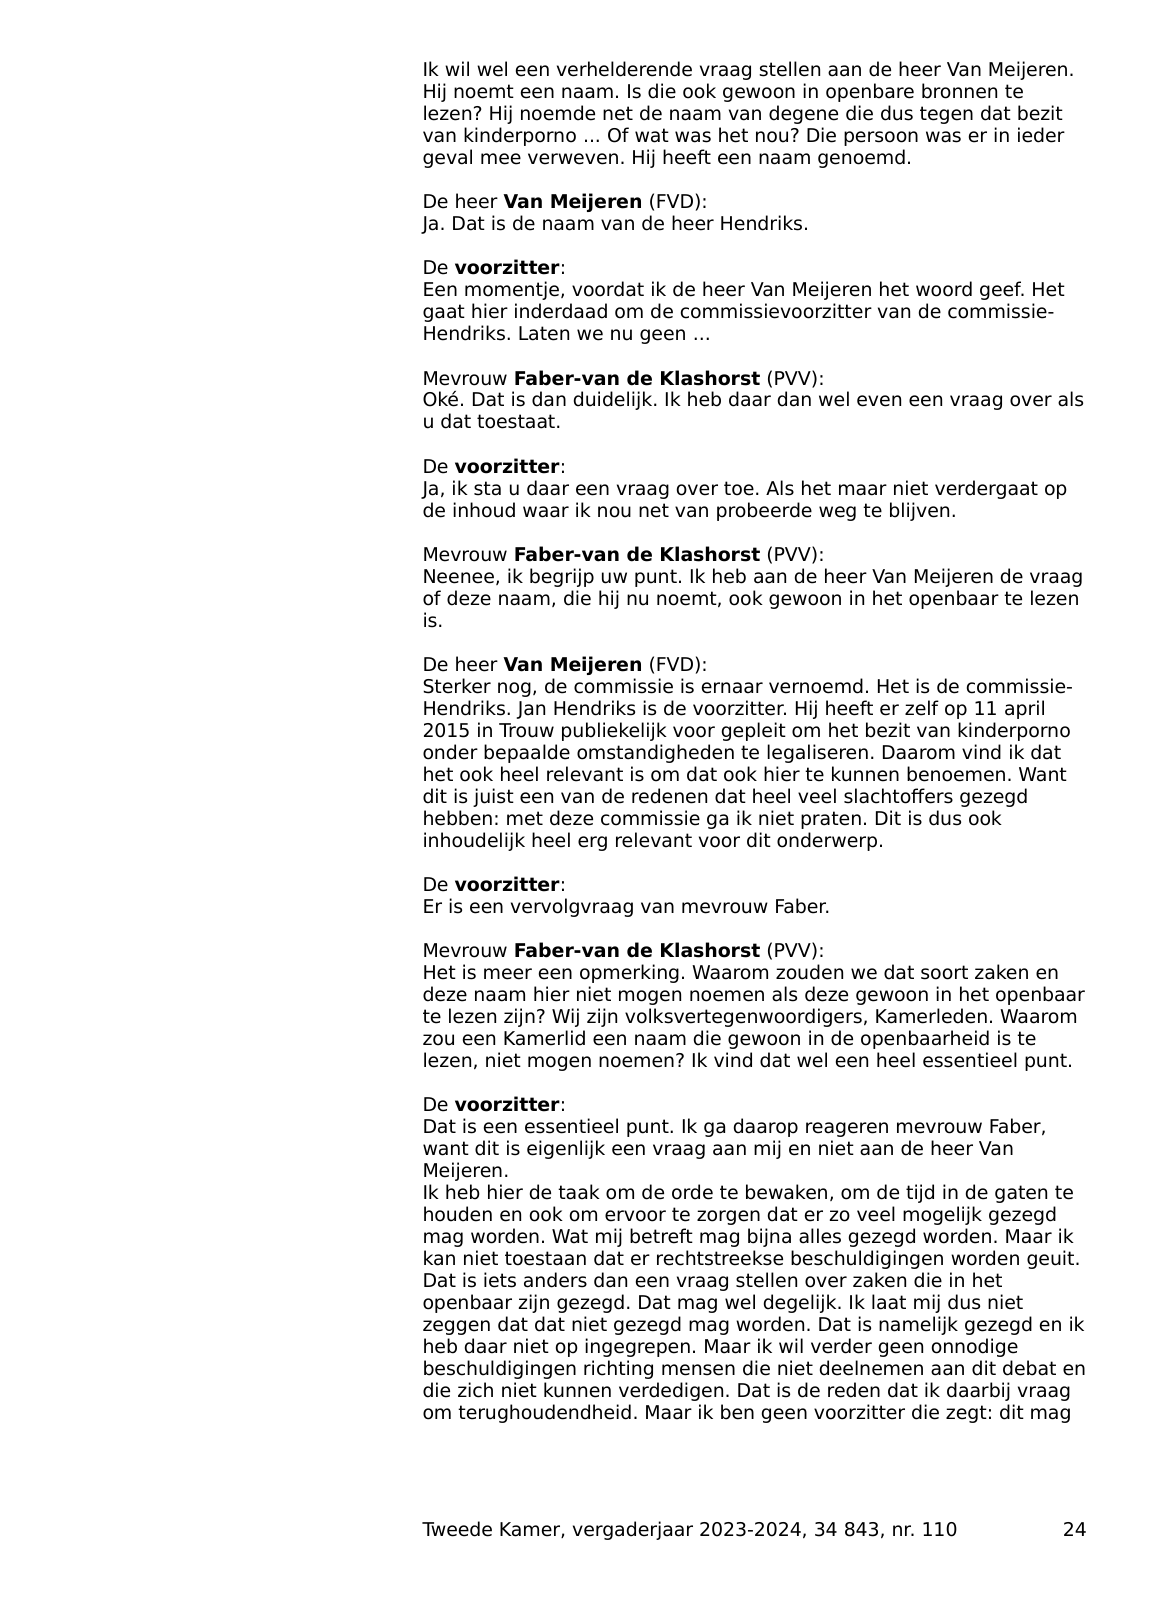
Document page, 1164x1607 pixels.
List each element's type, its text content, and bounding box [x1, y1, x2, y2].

text Mevrouw Faber-van de Klashorst (PVV): [422, 544, 1087, 566]
text Er is een vervolgvraag van mevrouw Faber. [422, 896, 1087, 918]
text Ja. Dat is de naam van de heer Hendriks. [422, 213, 1087, 235]
text De heer Van Meijeren (FVD): [422, 654, 1087, 676]
text De heer Van Meijeren (FVD): [422, 191, 1087, 213]
text Het is meer een opmerking. Waarom zouden we dat soort zaken en deze naam hier niet mogen noemen als deze gewoon in het openbaar te lezen zijn? Wij zijn volksvertegenwoordigers, Kamerleden. Waarom zou een Kamerlid een naam die gewoon in de openbaarheid is te lezen, niet mogen noemen? Ik vind dat wel een heel essentieel punt. [422, 962, 1087, 1072]
text Een momentje, voordat ik de heer Van Meijeren het woord geef. Het gaat hier inderdaad om de commissievoorzitter van de commissie-Hendriks. Laten we nu geen ... [422, 279, 1087, 345]
text De voorzitter: [422, 874, 1087, 896]
text Ik heb hier de taak om de orde te bewaken, om de tijd in de gaten te houden en ook om ervoor te zorgen dat er zo veel mogelijk gezegd mag worden. Wat mij betreft mag bijna alles gezegd worden. Maar ik kan niet toestaan dat er rechtstreekse beschuldigingen worden geuit. Dat is iets anders dan een vraag stellen over zaken die in het openbaar zijn gezegd. Dat mag wel degelijk. Ik laat mij dus niet zeggen dat dat niet gezegd mag worden. Dat is namelijk gezegd en ik heb daar niet op ingegrepen. Maar ik wil verder geen onnodige beschuldigingen richting mensen die niet deelnemen aan dit debat en die zich niet kunnen verdedigen. Dat is de reden dat ik daarbij vraag om terughoudendheid. Maar ik ben geen voorzitter die zegt: dit mag [422, 1182, 1087, 1424]
text Sterker nog, de commissie is ernaar vernoemd. Het is de commissie-Hendriks. Jan Hendriks is de voorzitter. Hij heeft er zelf op 11 april 2015 in Trouw publiekelijk voor gepleit om het bezit van kinderporno onder bepaalde omstandigheden te legaliseren. Daarom vind ik dat het ook heel relevant is om dat ook hier te kunnen benoemen. Want dit is juist een van de redenen dat heel veel slachtoffers gezegd hebben: met deze commissie ga ik niet praten. Dit is dus ook inhoudelijk heel erg relevant voor dit onderwerp. [422, 676, 1087, 852]
text Neenee, ik begrijp uw punt. Ik heb aan de heer Van Meijeren de vraag of deze naam, die hij nu noemt, ook gewoon in het openbaar te lezen is. [422, 566, 1087, 632]
text Mevrouw Faber-van de Klashorst (PVV): [422, 940, 1087, 962]
text Ja, ik sta u daar een vraag over toe. Als het maar niet verdergaat op de inhoud waar ik nou net van probeerde weg te blijven. [422, 477, 1087, 521]
text Ik wil wel een verhelderende vraag stellen aan de heer Van Meijeren. Hij noemt een naam. Is die ook gewoon in openbare bronnen te lezen? Hij noemde net de naam van degene die dus tegen dat bezit van kinderporno ... Of wat was het nou? Die persoon was er in ieder geval mee verweven. Hij heeft een naam genoemd. [422, 59, 1087, 169]
text Oké. Dat is dan duidelijk. Ik heb daar dan wel even een vraag over als u dat toestaat. [422, 389, 1087, 433]
text De voorzitter: [422, 257, 1087, 279]
text De voorzitter: [422, 456, 1087, 477]
text Mevrouw Faber-van de Klashorst (PVV): [422, 367, 1087, 389]
text Dat is een essentieel punt. Ik ga daarop reageren mevrouw Faber, want dit is eigenlijk een vraag aan mij en niet aan de heer Van Meijeren. [422, 1116, 1087, 1182]
text De voorzitter: [422, 1094, 1087, 1116]
